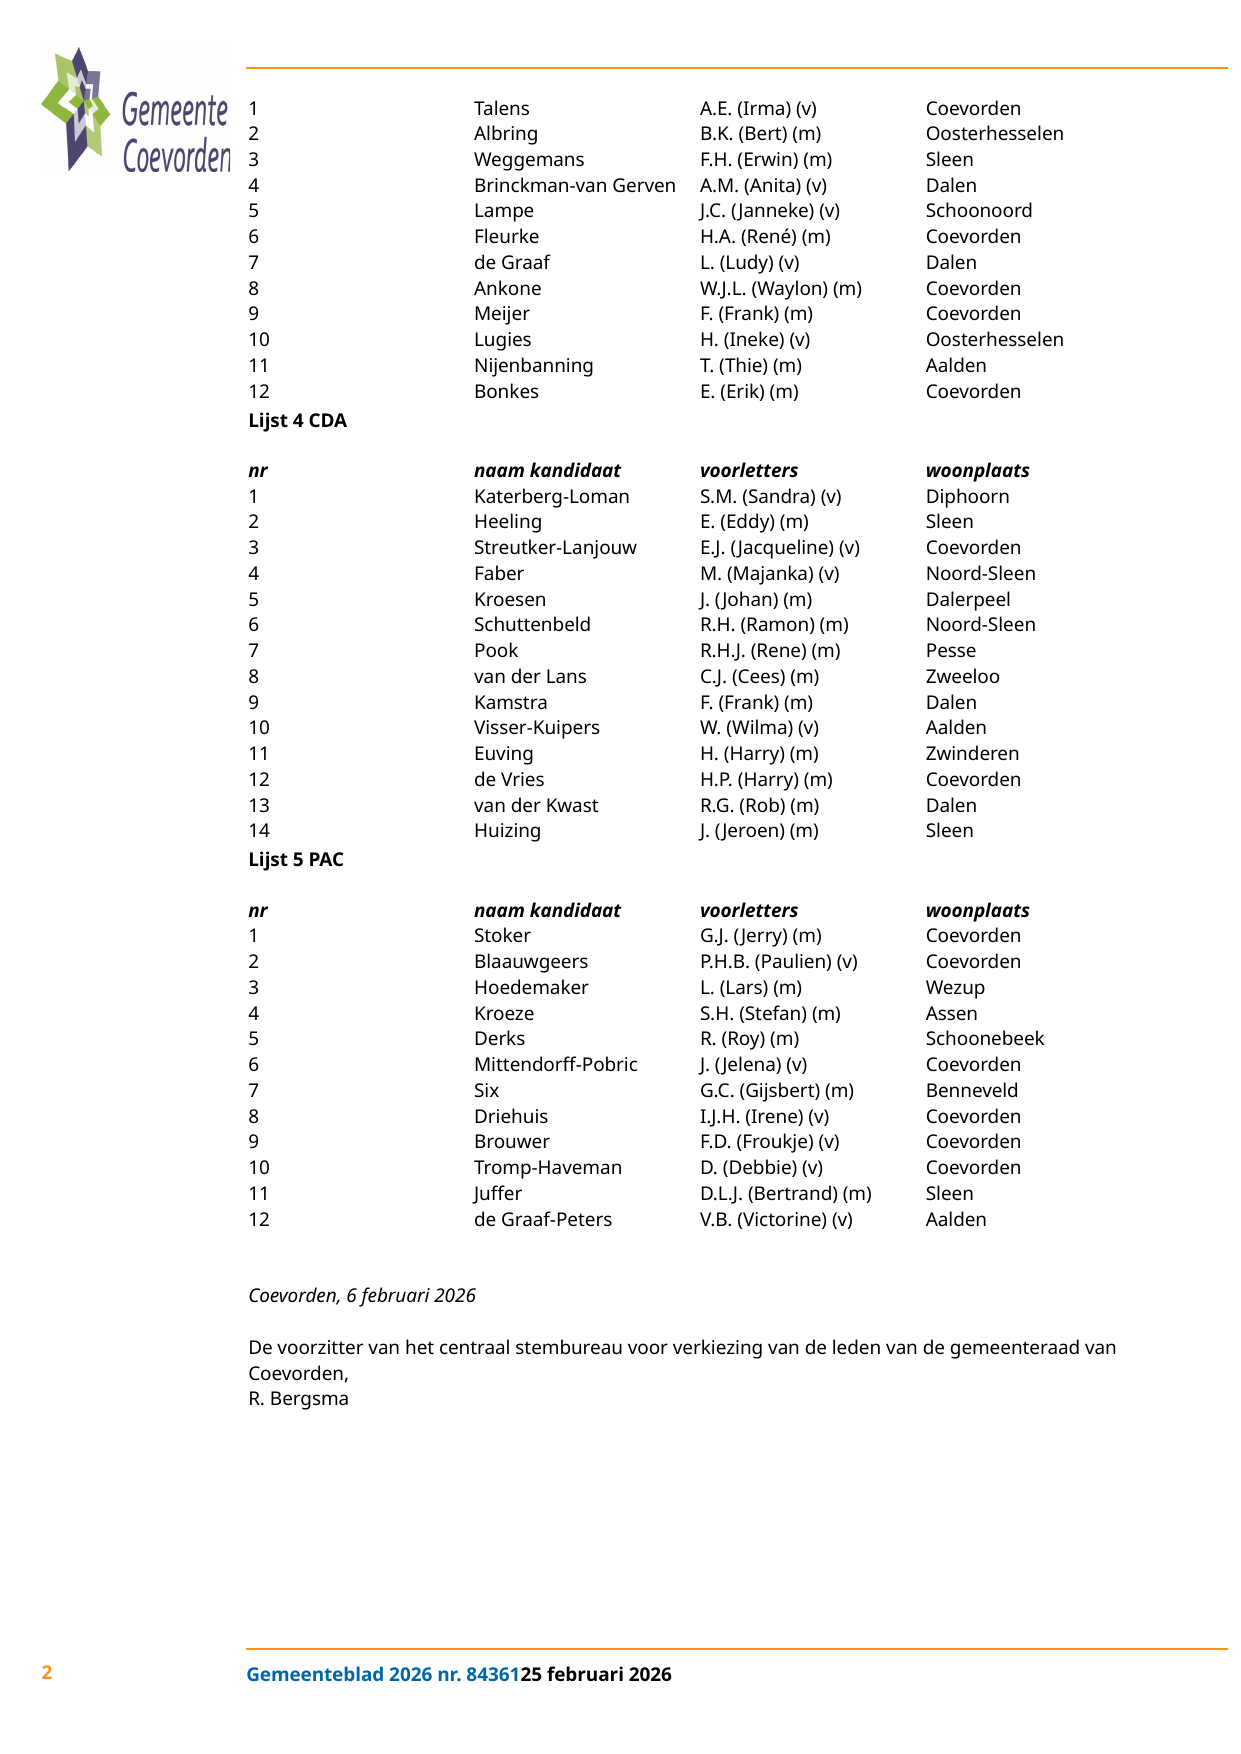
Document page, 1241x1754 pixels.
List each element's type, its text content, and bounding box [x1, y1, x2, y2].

table_header naam kandidaat [474, 457, 700, 483]
table_cell 11 [248, 352, 474, 378]
table_cell Noord-Sleen [926, 612, 1152, 637]
table_cell F. (Frank) (m) [700, 301, 926, 326]
table_cell V.B. (Victorine) (v) [700, 1206, 926, 1231]
table_cell de Graaf [474, 249, 700, 275]
table_cell H. (Harry) (m) [700, 740, 926, 766]
table_header nr [248, 457, 474, 483]
table_cell Dalen [926, 689, 1152, 714]
table_cell 2 [248, 949, 474, 974]
table_cell S.M. (Sandra) (v) [700, 483, 926, 509]
table_cell Coevorden [926, 301, 1152, 326]
table_cell 2 [248, 121, 474, 146]
table_cell 10 [248, 326, 474, 352]
table_cell 13 [248, 792, 474, 817]
table_cell Oosterhesselen [926, 326, 1152, 352]
table_cell Coevorden [926, 95, 1152, 121]
table_cell 11 [248, 740, 474, 766]
table_cell Diphoorn [926, 483, 1152, 509]
table_cell H.A. (René) (m) [700, 224, 926, 249]
table_cell P.H.B. (Paulien) (v) [700, 949, 926, 974]
table_cell E. (Eddy) (m) [700, 509, 926, 534]
table_cell Coevorden [926, 275, 1152, 301]
table_cell I.J.H. (Irene) (v) [700, 1103, 926, 1128]
table_cell Assen [926, 1000, 1152, 1026]
table_cell Katerberg-Loman [474, 483, 700, 509]
table_cell 9 [248, 1129, 474, 1154]
table_cell H. (Ineke) (v) [700, 326, 926, 352]
table_cell H.P. (Harry) (m) [700, 766, 926, 792]
table_cell R.G. (Rob) (m) [700, 792, 926, 817]
text R. Bergsma [248, 1385, 1152, 1411]
table_cell J. (Jelena) (v) [700, 1051, 926, 1077]
table_cell de Graaf-Peters [474, 1206, 700, 1231]
table_cell Benneveld [926, 1077, 1152, 1103]
table_cell Sleen [926, 146, 1152, 172]
table_cell Coevorden [926, 1051, 1152, 1077]
table_cell 3 [248, 146, 474, 172]
table_cell 6 [248, 612, 474, 637]
table_cell 4 [248, 560, 474, 586]
table_cell Tromp-Haveman [474, 1154, 700, 1180]
table_cell 12 [248, 766, 474, 792]
table_header nr [248, 897, 474, 923]
table_cell 3 [248, 974, 474, 1000]
table_cell 2 [248, 509, 474, 534]
table_cell Talens [474, 95, 700, 121]
table_cell R.H. (Ramon) (m) [700, 612, 926, 637]
table_cell Coevorden [926, 535, 1152, 560]
table_cell L. (Ludy) (v) [700, 249, 926, 275]
table_cell Sleen [926, 509, 1152, 534]
table_cell van der Kwast [474, 792, 700, 817]
table_cell Derks [474, 1026, 700, 1051]
table_cell D. (Debbie) (v) [700, 1154, 926, 1180]
table_cell Driehuis [474, 1103, 700, 1128]
table_cell Oosterhesselen [926, 121, 1152, 146]
table_cell Hoedemaker [474, 974, 700, 1000]
table_cell Pook [474, 638, 700, 663]
table_cell T. (Thie) (m) [700, 352, 926, 378]
table_cell 12 [248, 378, 474, 403]
table_cell Dalerpeel [926, 586, 1152, 612]
table_cell 9 [248, 689, 474, 714]
table_cell J. (Jeroen) (m) [700, 818, 926, 843]
table_cell F.H. (Erwin) (m) [700, 146, 926, 172]
table_cell E. (Erik) (m) [700, 378, 926, 403]
table_cell A.E. (Irma) (v) [700, 95, 926, 121]
table_cell Pesse [926, 638, 1152, 663]
table_cell Weggemans [474, 146, 700, 172]
table_cell 1 [248, 483, 474, 509]
table_cell Meijer [474, 301, 700, 326]
table_cell G.C. (Gijsbert) (m) [700, 1077, 926, 1103]
table_cell W. (Wilma) (v) [700, 715, 926, 740]
table_cell Coevorden [926, 949, 1152, 974]
table_cell Nijenbanning [474, 352, 700, 378]
table_cell Bonkes [474, 378, 700, 403]
table_cell Coevorden [926, 766, 1152, 792]
table_cell 10 [248, 715, 474, 740]
table_cell F.D. (Froukje) (v) [700, 1129, 926, 1154]
table_cell van der Lans [474, 663, 700, 689]
table_cell 3 [248, 535, 474, 560]
table_cell Kroeze [474, 1000, 700, 1026]
table_cell Stoker [474, 923, 700, 948]
table_cell Faber [474, 560, 700, 586]
table_cell Heeling [474, 509, 700, 534]
table_cell Schuttenbeld [474, 612, 700, 637]
table_cell Streutker-Lanjouw [474, 535, 700, 560]
table_header naam kandidaat [474, 897, 700, 923]
table_cell Sleen [926, 1180, 1152, 1206]
table_cell 6 [248, 224, 474, 249]
table_cell Kroesen [474, 586, 700, 612]
table_cell Wezup [926, 974, 1152, 1000]
table_header voorletters [700, 457, 926, 483]
table_cell S.H. (Stefan) (m) [700, 1000, 926, 1026]
table_cell L. (Lars) (m) [700, 974, 926, 1000]
table_cell de Vries [474, 766, 700, 792]
table_cell Noord-Sleen [926, 560, 1152, 586]
table_cell E.J. (Jacqueline) (v) [700, 535, 926, 560]
table_cell Kamstra [474, 689, 700, 714]
table_cell Coevorden [926, 1103, 1152, 1128]
table_cell Aalden [926, 1206, 1152, 1231]
table_cell Coevorden [926, 1129, 1152, 1154]
table_cell 1 [248, 95, 474, 121]
table_cell Coevorden [926, 224, 1152, 249]
table_cell Visser-Kuipers [474, 715, 700, 740]
text Lijst 4 CDA [248, 407, 1152, 432]
table_cell 11 [248, 1180, 474, 1206]
table_cell Brouwer [474, 1129, 700, 1154]
table_cell 7 [248, 249, 474, 275]
table_cell Coevorden [926, 378, 1152, 403]
table_cell 4 [248, 1000, 474, 1026]
table_cell 5 [248, 1026, 474, 1051]
table_cell Schoonebeek [926, 1026, 1152, 1051]
table_cell F. (Frank) (m) [700, 689, 926, 714]
text Lijst 5 PAC [248, 846, 1152, 872]
table_cell Coevorden [926, 923, 1152, 948]
table_cell Aalden [926, 352, 1152, 378]
table_cell 1 [248, 923, 474, 948]
table_cell A.M. (Anita) (v) [700, 172, 926, 198]
table_cell 4 [248, 172, 474, 198]
table_cell 7 [248, 638, 474, 663]
table_cell Dalen [926, 172, 1152, 198]
table_cell Albring [474, 121, 700, 146]
table_cell Huizing [474, 818, 700, 843]
table_cell Dalen [926, 249, 1152, 275]
table_header voorletters [700, 897, 926, 923]
table_header woonplaats [926, 457, 1152, 483]
table_cell J. (Johan) (m) [700, 586, 926, 612]
table_cell Zweeloo [926, 663, 1152, 689]
table_cell 8 [248, 1103, 474, 1128]
table_cell Zwinderen [926, 740, 1152, 766]
text De voorzitter van het centraal stembureau voor verkiezing van de leden van de gemeenteraad van Coevorden, [248, 1334, 1152, 1385]
table_cell Six [474, 1077, 700, 1103]
table_cell Dalen [926, 792, 1152, 817]
table_cell 10 [248, 1154, 474, 1180]
table_cell Brinckman-van Gerven [474, 172, 700, 198]
table_cell D.L.J. (Bertrand) (m) [700, 1180, 926, 1206]
picture [41, 47, 231, 172]
table_cell W.J.L. (Waylon) (m) [700, 275, 926, 301]
table_cell J.C. (Janneke) (v) [700, 198, 926, 223]
table_cell Schoonoord [926, 198, 1152, 223]
text Coevorden, 6 februari 2026 [248, 1282, 1152, 1308]
table_header woonplaats [926, 897, 1152, 923]
table_cell R.H.J. (Rene) (m) [700, 638, 926, 663]
table_cell Blaauwgeers [474, 949, 700, 974]
table_cell Sleen [926, 818, 1152, 843]
table_cell Mittendorff-Pobric [474, 1051, 700, 1077]
table_cell Coevorden [926, 1154, 1152, 1180]
table_cell 8 [248, 275, 474, 301]
table_cell 5 [248, 586, 474, 612]
table_cell G.J. (Jerry) (m) [700, 923, 926, 948]
table_cell Lugies [474, 326, 700, 352]
table_cell C.J. (Cees) (m) [700, 663, 926, 689]
table_cell Fleurke [474, 224, 700, 249]
table_cell Lampe [474, 198, 700, 223]
table_cell 6 [248, 1051, 474, 1077]
table_cell B.K. (Bert) (m) [700, 121, 926, 146]
table_cell Aalden [926, 715, 1152, 740]
table_cell 8 [248, 663, 474, 689]
table_cell 9 [248, 301, 474, 326]
table_cell Juffer [474, 1180, 700, 1206]
table_cell 5 [248, 198, 474, 223]
table_cell R. (Roy) (m) [700, 1026, 926, 1051]
table_cell 12 [248, 1206, 474, 1231]
table_cell 14 [248, 818, 474, 843]
table_cell 7 [248, 1077, 474, 1103]
table_cell M. (Majanka) (v) [700, 560, 926, 586]
table_cell Ankone [474, 275, 700, 301]
table_cell Euving [474, 740, 700, 766]
